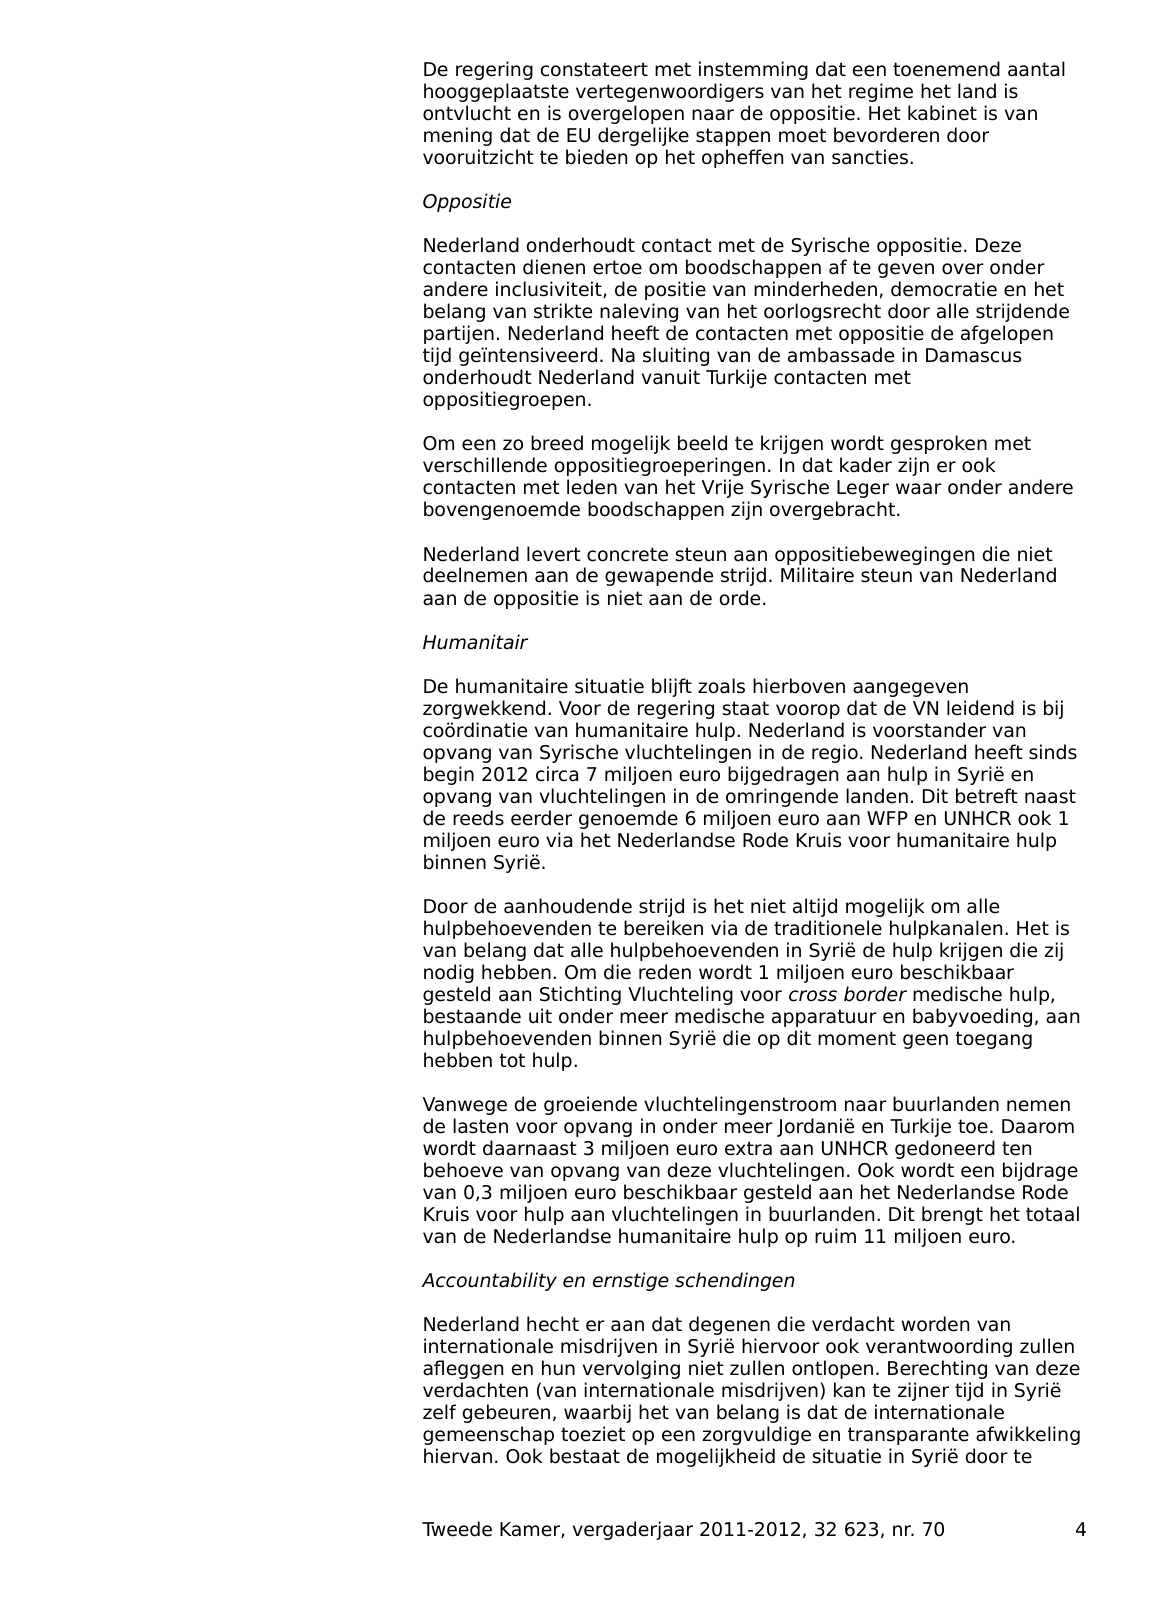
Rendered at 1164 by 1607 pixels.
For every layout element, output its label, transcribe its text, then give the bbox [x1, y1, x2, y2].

subtitle Oppositie [422, 191, 1087, 213]
text Door de aanhoudende strijd is het niet altijd mogelijk om alle hulpbehoevenden te bereiken via de traditionele hulpkanalen. Het is van belang dat alle hulpbehoevenden in Syrië de hulp krijgen die zij nodig hebben. Om die reden wordt 1 miljoen euro beschikbaar gesteld aan Stichting Vluchteling voor cross border medische hulp, bestaande uit onder meer medische apparatuur en babyvoeding, aan hulpbehoevenden binnen Syrië die op dit moment geen toegang hebben tot hulp. [422, 896, 1087, 1072]
text Nederland onderhoudt contact met de Syrische oppositie. Deze contacten dienen ertoe om boodschappen af te geven over onder andere inclusiviteit, de positie van minderheden, democratie en het belang van strikte naleving van het oorlogsrecht door alle strijdende partijen. Nederland heeft de contacten met oppositie de afgelopen tijd geïntensiveerd. Na sluiting van de ambassade in Damascus onderhoudt Nederland vanuit Turkije contacten met oppositiegroepen. [422, 235, 1087, 411]
subtitle Humanitair [422, 632, 1087, 653]
subtitle Accountability en ernstige schendingen [422, 1270, 1087, 1292]
text Om een zo breed mogelijk beeld te krijgen wordt gesproken met verschillende oppositiegroeperingen. In dat kader zijn er ook contacten met leden van het Vrije Syrische Leger waar onder andere bovengenoemde boodschappen zijn overgebracht. [422, 433, 1087, 521]
text De humanitaire situatie blijft zoals hierboven aangegeven zorgwekkend. Voor de regering staat voorop dat de VN leidend is bij coördinatie van humanitaire hulp. Nederland is voorstander van opvang van Syrische vluchtelingen in de regio. Nederland heeft sinds begin 2012 circa 7 miljoen euro bijgedragen aan hulp in Syrië en opvang van vluchtelingen in de omringende landen. Dit betreft naast de reeds eerder genoemde 6 miljoen euro aan WFP en UNHCR ook 1 miljoen euro via het Nederlandse Rode Kruis voor humanitaire hulp binnen Syrië. [422, 676, 1087, 873]
text Nederland hecht er aan dat degenen die verdacht worden van internationale misdrijven in Syrië hiervoor ook verantwoording zullen afleggen en hun vervolging niet zullen ontlopen. Berechting van deze verdachten (van internationale misdrijven) kan te zijner tijd in Syrië zelf gebeuren, waarbij het van belang is dat de internationale gemeenschap toeziet op een zorgvuldige en transparante afwikkeling hiervan. Ook bestaat de mogelijkheid de situatie in Syrië door te [422, 1314, 1087, 1468]
text Vanwege de groeiende vluchtelingenstroom naar buurlanden nemen de lasten voor opvang in onder meer Jordanië en Turkije toe. Daarom wordt daarnaast 3 miljoen euro extra aan UNHCR gedoneerd ten behoeve van opvang van deze vluchtelingen. Ook wordt een bijdrage van 0,3 miljoen euro beschikbaar gesteld aan het Nederlandse Rode Kruis voor hulp aan vluchtelingen in buurlanden. Dit brengt het totaal van de Nederlandse humanitaire hulp op ruim 11 miljoen euro. [422, 1094, 1087, 1248]
text De regering constateert met instemming dat een toenemend aantal hooggeplaatste vertegenwoordigers van het regime het land is ontvlucht en is overgelopen naar de oppositie. Het kabinet is van mening dat de EU dergelijke stappen moet bevorderen door vooruitzicht te bieden op het opheffen van sancties. [422, 59, 1087, 169]
text Nederland levert concrete steun aan oppositiebewegingen die niet deelnemen aan de gewapende strijd. Militaire steun van Nederland aan de oppositie is niet aan de orde. [422, 543, 1087, 609]
